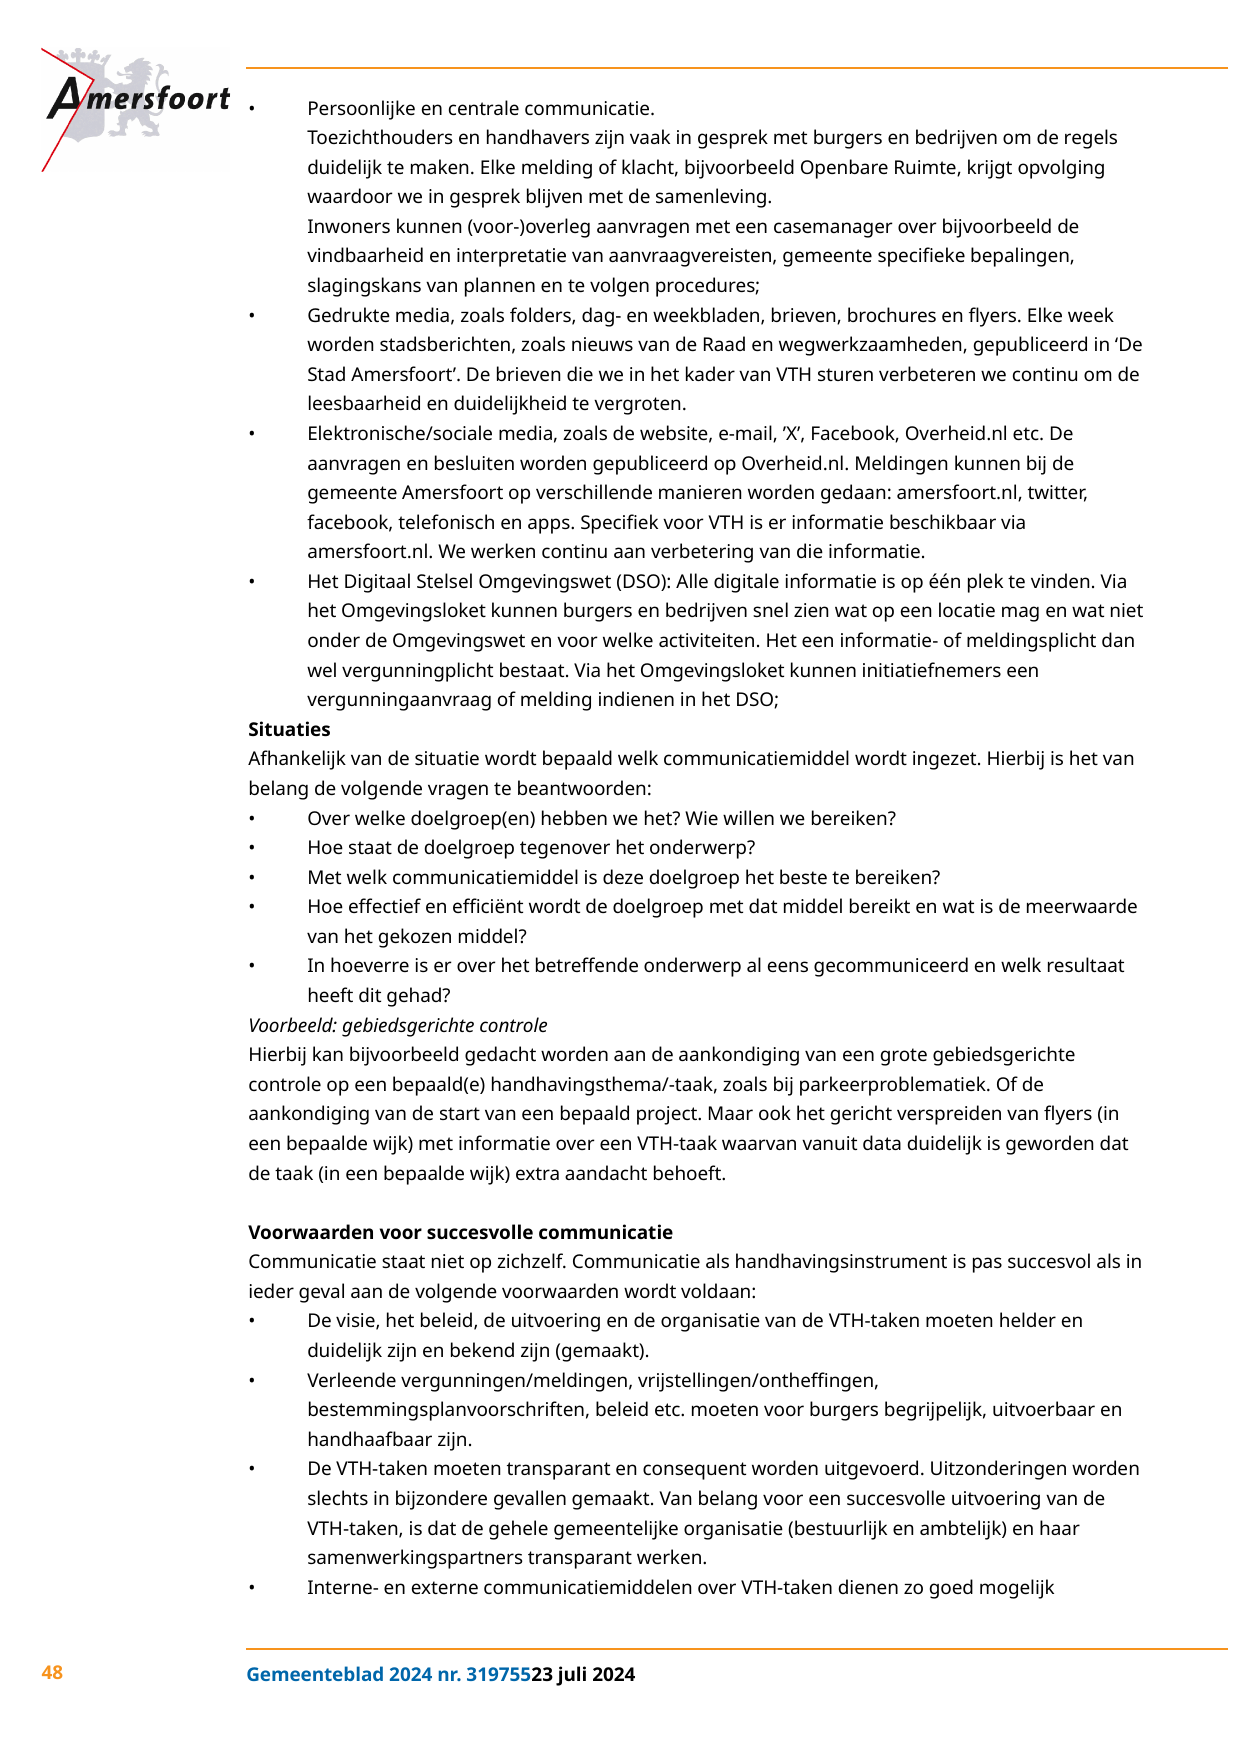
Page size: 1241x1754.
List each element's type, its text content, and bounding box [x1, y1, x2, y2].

list Toezichthouders en handhavers zijn vaak in gesprek met burgers en bedrijven om de regels duidelijk te maken. Elke melding of klacht, bijvoorbeeld Openbare Ruimte, krijgt opvolging waardoor we in gesprek blijven met de samenleving. [248, 124, 1152, 209]
list Persoonlijke en centrale communicatie. [248, 95, 1152, 121]
list Interne- en externe communicatiemiddelen over VTH-taken dienen zo goed mogelijk [248, 1574, 1152, 1600]
list Gedrukte media, zoals folders, dag- en weekbladen, brieven, brochures en flyers. Elke week worden stadsberichten, zoals nieuws van de Raad en wegwerkzaamheden, gepubliceerd in ‘De Stad Amersfoort’. De brieven die we in het kader van VTH sturen verbeteren we continu om de leesbaarheid en duidelijkheid te vergroten. [248, 302, 1152, 416]
list In hoeverre is er over het betreffende onderwerp al eens gecommuniceerd en welk resultaat heeft dit gehad? [248, 953, 1152, 1008]
text Voorwaarden voor succesvolle communicatie [248, 1219, 1152, 1245]
text Voorbeeld: gebiedsgerichte controle [248, 1012, 1152, 1038]
text Situaties [248, 716, 1152, 742]
list Met welk communicatiemiddel is deze doelgroep het beste te bereiken? [248, 864, 1152, 890]
picture [41, 47, 231, 172]
list Verleende vergunningen/meldingen, vrijstellingen/ontheffingen, bestemmingsplanvoorschriften, beleid etc. moeten voor burgers begrijpelijk, uitvoerbaar en handhaafbaar zijn. [248, 1367, 1152, 1452]
text Communicatie staat niet op zichzelf. Communicatie als handhavingsinstrument is pas succesvol als in ieder geval aan de volgende voorwaarden wordt voldaan: [248, 1248, 1152, 1304]
text Hierbij kan bijvoorbeeld gedacht worden aan de aankondiging van een grote gebiedsgerichte controle op een bepaald(e) handhavingsthema/-taak, zoals bij parkeerproblematiek. Of de aankondiging van de start van een bepaald project. Maar ook het gericht verspreiden van flyers (in een bepaalde wijk) met informatie over een VTH-taak waarvan vanuit data duidelijk is geworden dat de taak (in een bepaalde wijk) extra aandacht behoeft. [248, 1041, 1152, 1186]
list Het Digitaal Stelsel Omgevingswet (DSO): Alle digitale informatie is op één plek te vinden. Via het Omgevingsloket kunnen burgers en bedrijven snel zien wat op een locatie mag en wat niet onder de Omgevingswet en voor welke activiteiten. Het een informatie- of meldingsplicht dan wel vergunningplicht bestaat. Via het Omgevingsloket kunnen initiatiefnemers een vergunningaanvraag of melding indienen in het DSO; [248, 568, 1152, 712]
list Hoe effectief en efficiënt wordt de doelgroep met dat middel bereikt en wat is de meerwaarde van het gekozen middel? [248, 893, 1152, 949]
list De VTH-taken moeten transparant en consequent worden uitgevoerd. Uitzonderingen worden slechts in bijzondere gevallen gemaakt. Van belang voor een succesvolle uitvoering van de VTH-taken, is dat de gehele gemeentelijke organisatie (bestuurlijk en ambtelijk) en haar samenwerkingspartners transparant werken. [248, 1456, 1152, 1570]
list De visie, het beleid, de uitvoering en de organisatie van de VTH-taken moeten helder en duidelijk zijn en bekend zijn (gemaakt). [248, 1308, 1152, 1363]
list Elektronische/sociale media, zoals de website, e-mail, ’X’, Facebook, Overheid.nl etc. De aanvragen en besluiten worden gepubliceerd op Overheid.nl. Meldingen kunnen bij de gemeente Amersfoort op verschillende manieren worden gedaan: amersfoort.nl, twitter, facebook, telefonisch en apps. Specifiek voor VTH is er informatie beschikbaar via amersfoort.nl. We werken continu aan verbetering van die informatie. [248, 420, 1152, 564]
text Afhankelijk van de situatie wordt bepaald welk communicatiemiddel wordt ingezet. Hierbij is het van belang de volgende vragen te beantwoorden: [248, 746, 1152, 801]
list Hoe staat de doelgroep tegenover het onderwerp? [248, 834, 1152, 860]
list Over welke doelgroep(en) hebben we het? Wie willen we bereiken? [248, 805, 1152, 831]
list Inwoners kunnen (voor-)overleg aanvragen met een casemanager over bijvoorbeeld de vindbaarheid en interpretatie van aanvraagvereisten, gemeente specifieke bepalingen, slagingskans van plannen en te volgen procedures; [248, 213, 1152, 298]
